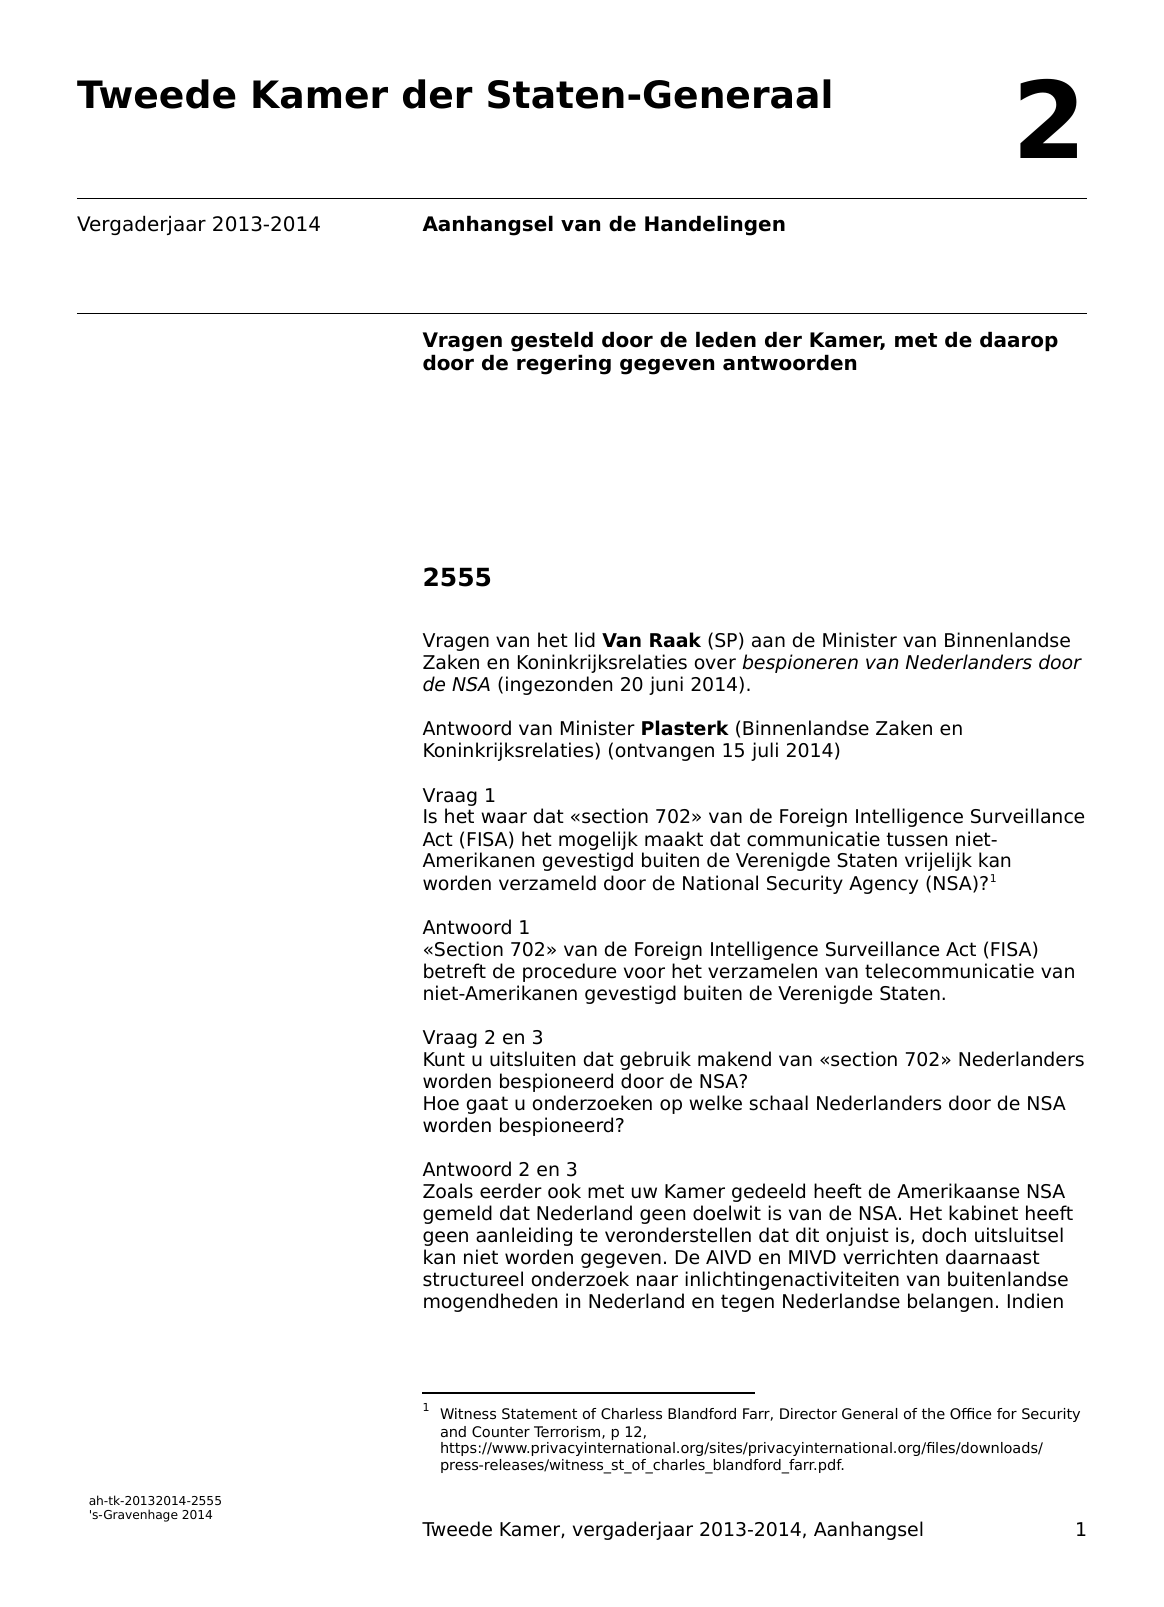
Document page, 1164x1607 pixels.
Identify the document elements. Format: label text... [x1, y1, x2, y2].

text Antwoord 1 [422, 917, 1087, 938]
text Vraag 1 [422, 784, 1087, 806]
text Antwoord 2 en 3 [422, 1159, 1087, 1181]
table_cell Vergaderjaar 2013-2014 [77, 199, 422, 313]
text 's-Gravenhage 2014 [88, 1508, 323, 1522]
table_header Tweede Kamer der Staten-Generaal [77, 59, 886, 198]
text Vragen van het lid Van Raak (SP) aan de Minister van Binnenlandse Zaken en Koninkrijksrelaties over bespioneren van Nederlanders door de NSA (ingezonden 20 juni 2014). [422, 630, 1087, 696]
text Zoals eerder ook met uw Kamer gedeeld heeft de Amerikaanse NSA gemeld dat Nederland geen doelwit is van de NSA. Het kabinet heeft geen aanleiding te veronderstellen dat dit onjuist is, doch uitsluitsel kan niet worden gegeven. De AIVD en MIVD verrichten daarnaast structureel onderzoek naar inlichtingenactiviteiten van buitenlandse mogendheden in Nederland en tegen Nederlandse belangen. Indien [422, 1181, 1087, 1313]
text ah-tk-20132014-2555 [88, 1494, 323, 1508]
table_cell Vragen gesteld door de leden der Kamer, met de daarop door de regering gegeven antwoorden [422, 314, 1087, 375]
text Is het waar dat «section 702» van de Foreign Intelligence Surveillance Act (FISA) het mogelijk maakt dat communicatie tussen niet-Amerikanen gevestigd buiten de Verenigde Staten vrijelijk kan worden verzameld door de National Security Agency (NSA)? [422, 806, 1087, 894]
text «Section 702» van de Foreign Intelligence Surveillance Act (FISA) betreft de procedure voor het verzamelen van telecommunicatie van niet-Amerikanen gevestigd buiten de Verenigde Staten. [422, 938, 1087, 1004]
text Witness Statement of Charless Blandford Farr, Director General of the Office for Security and Counter Terrorism, p 12, https://www.privacyinternational.org/sites/privacyinternational.org/files/downloads/press-releases/witness_st_of_charles_blandford_farr.pdf. [422, 1402, 1087, 1474]
text Vraag 2 en 3 [422, 1027, 1087, 1049]
text Antwoord van Minister Plasterk (Binnenlandse Zaken en Koninkrijksrelaties) (ontvangen 15 juli 2014) [422, 718, 1087, 762]
table_header 2 [886, 59, 1087, 198]
table_cell Aanhangsel van de Handelingen [422, 199, 1087, 313]
table_cell [77, 314, 422, 375]
text 2555 [422, 563, 1087, 592]
text Hoe gaat u onderzoeken op welke schaal Nederlanders door de NSA worden bespioneerd? [422, 1093, 1087, 1137]
text Kunt u uitsluiten dat gebruik makend van «section 702» Nederlanders worden bespioneerd door de NSA? [422, 1049, 1087, 1093]
